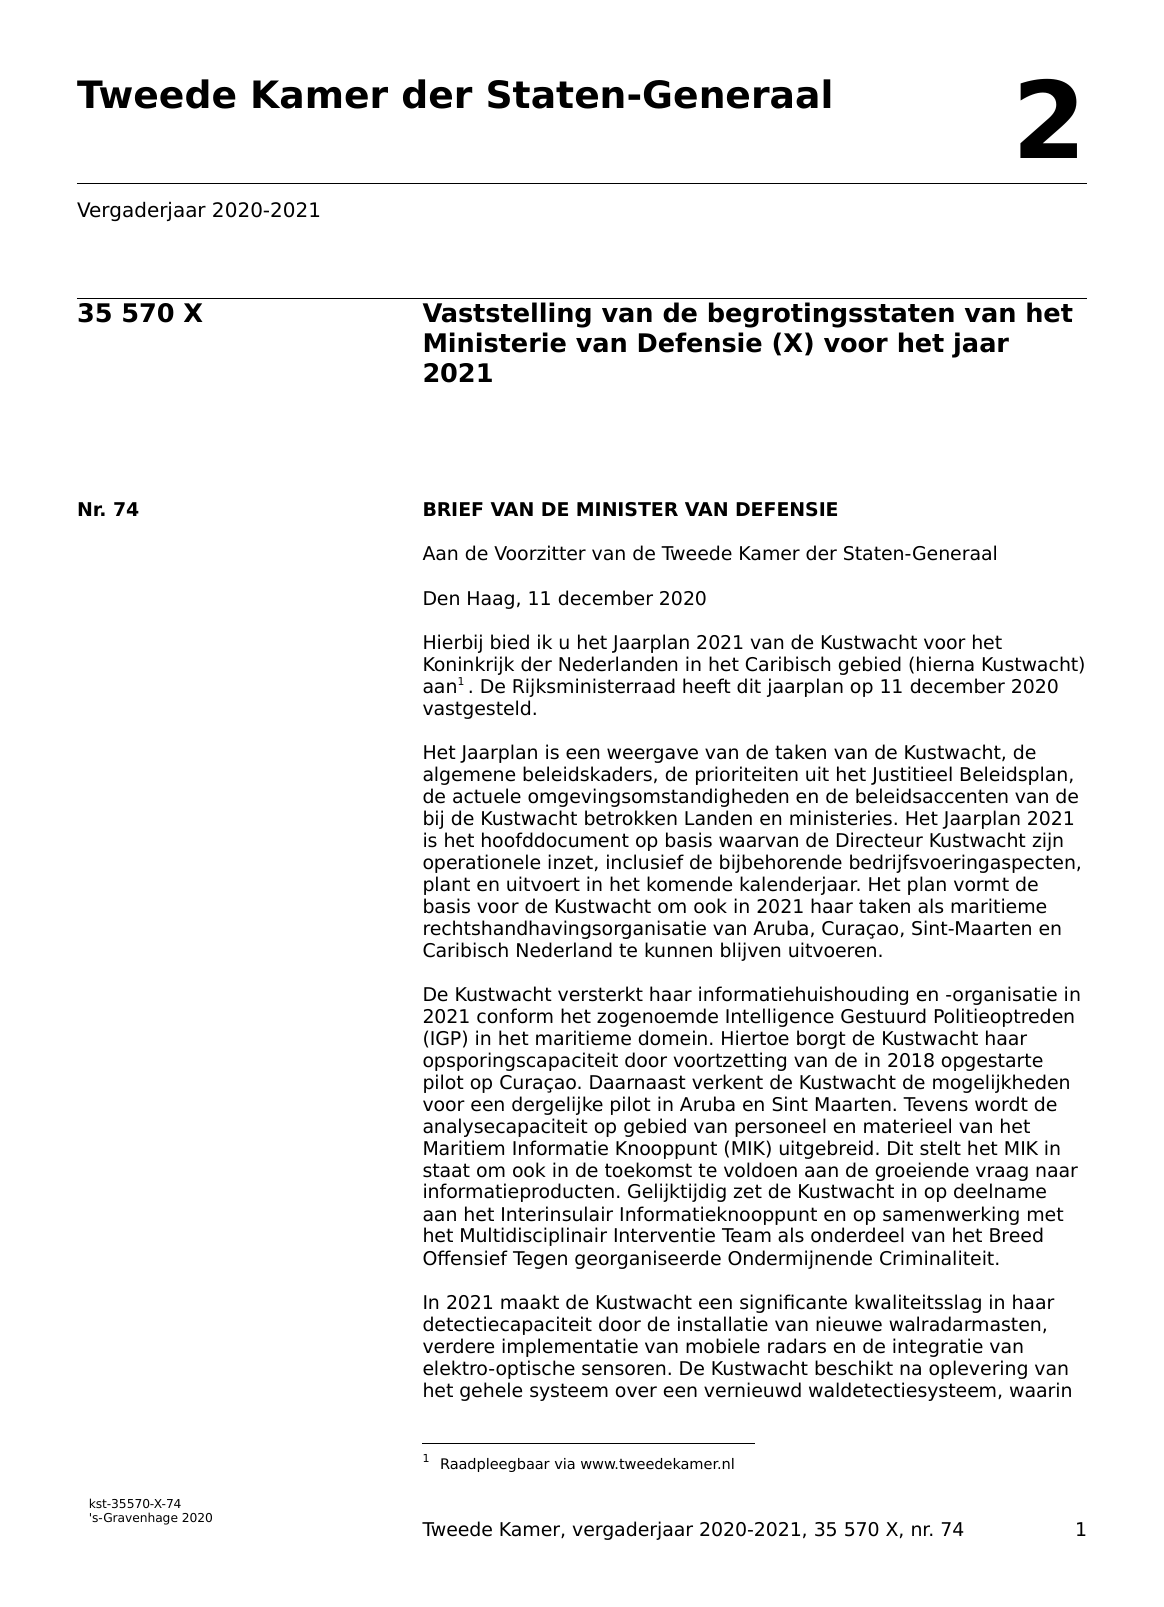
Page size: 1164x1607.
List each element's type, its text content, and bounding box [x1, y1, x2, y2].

table_header 2 [886, 59, 1087, 183]
text Aan de Voorzitter van de Tweede Kamer der Staten-Generaal [422, 543, 1087, 565]
text 's-Gravenhage 2020 [88, 1511, 323, 1525]
text Den Haag, 11 december 2020 [422, 587, 1087, 609]
table_cell Vergaderjaar 2020-2021 [77, 184, 1087, 298]
subtitle 35 570 X Vaststelling van de begrotingsstaten van het Ministerie van Defensie (X) voor het jaar 2021 [77, 299, 1087, 388]
text De Kustwacht versterkt haar informatiehuishouding en -organisatie in 2021 conform het zogenoemde Intelligence Gestuurd Politieoptreden (IGP) in het maritieme domein. Hiertoe borgt de Kustwacht haar opsporingscapaciteit door voortzetting van de in 2018 opgestarte pilot op Curaçao. Daarnaast verkent de Kustwacht de mogelijkheden voor een dergelijke pilot in Aruba en Sint Maarten. Tevens wordt de analysecapaciteit op gebied van personeel en materieel van het Maritiem Informatie Knooppunt (MIK) uitgebreid. Dit stelt het MIK in staat om ook in de toekomst te voldoen aan de groeiende vraag naar informatieproducten. Gelijktijdig zet de Kustwacht in op deelname aan het Interinsulair Informatieknooppunt en op samenwerking met het Multidisciplinair Interventie Team als onderdeel van het Breed Offensief Tegen georganiseerde Ondermijnende Criminaliteit. [422, 984, 1087, 1269]
text Raadpleegbaar via www.tweedekamer.nl [422, 1452, 1087, 1474]
subtitle Nr. 74 BRIEF VAN DE MINISTER VAN DEFENSIE [77, 499, 1087, 521]
text kst-35570-X-74 [88, 1497, 323, 1511]
text Hierbij bied ik u het Jaarplan 2021 van de Kustwacht voor het Koninkrijk der Nederlanden in het Caribisch gebied (hierna Kustwacht) aan. De Rijksministerraad heeft dit jaarplan op 11 december 2020 vastgesteld. [422, 632, 1087, 719]
table_header Tweede Kamer der Staten-Generaal [77, 59, 886, 183]
text In 2021 maakt de Kustwacht een significante kwaliteitsslag in haar detectiecapaciteit door de installatie van nieuwe walradarmasten, verdere implementatie van mobiele radars en de integratie van elektro-optische sensoren. De Kustwacht beschikt na oplevering van het gehele systeem over een vernieuwd waldetectiesysteem, waarin [422, 1292, 1087, 1401]
text Het Jaarplan is een weergave van de taken van de Kustwacht, de algemene beleidskaders, de prioriteiten uit het Justitieel Beleidsplan, de actuele omgevingsomstandigheden en de beleidsaccenten van de bij de Kustwacht betrokken Landen en ministeries. Het Jaarplan 2021 is het hoofddocument op basis waarvan de Directeur Kustwacht zijn operationele inzet, inclusief de bijbehorende bedrijfsvoeringaspecten, plant en uitvoert in het komende kalenderjaar. Het plan vormt de basis voor de Kustwacht om ook in 2021 haar taken als maritieme rechtshandhavingsorganisatie van Aruba, Curaçao, Sint-Maarten en Caribisch Nederland te kunnen blijven uitvoeren. [422, 742, 1087, 961]
